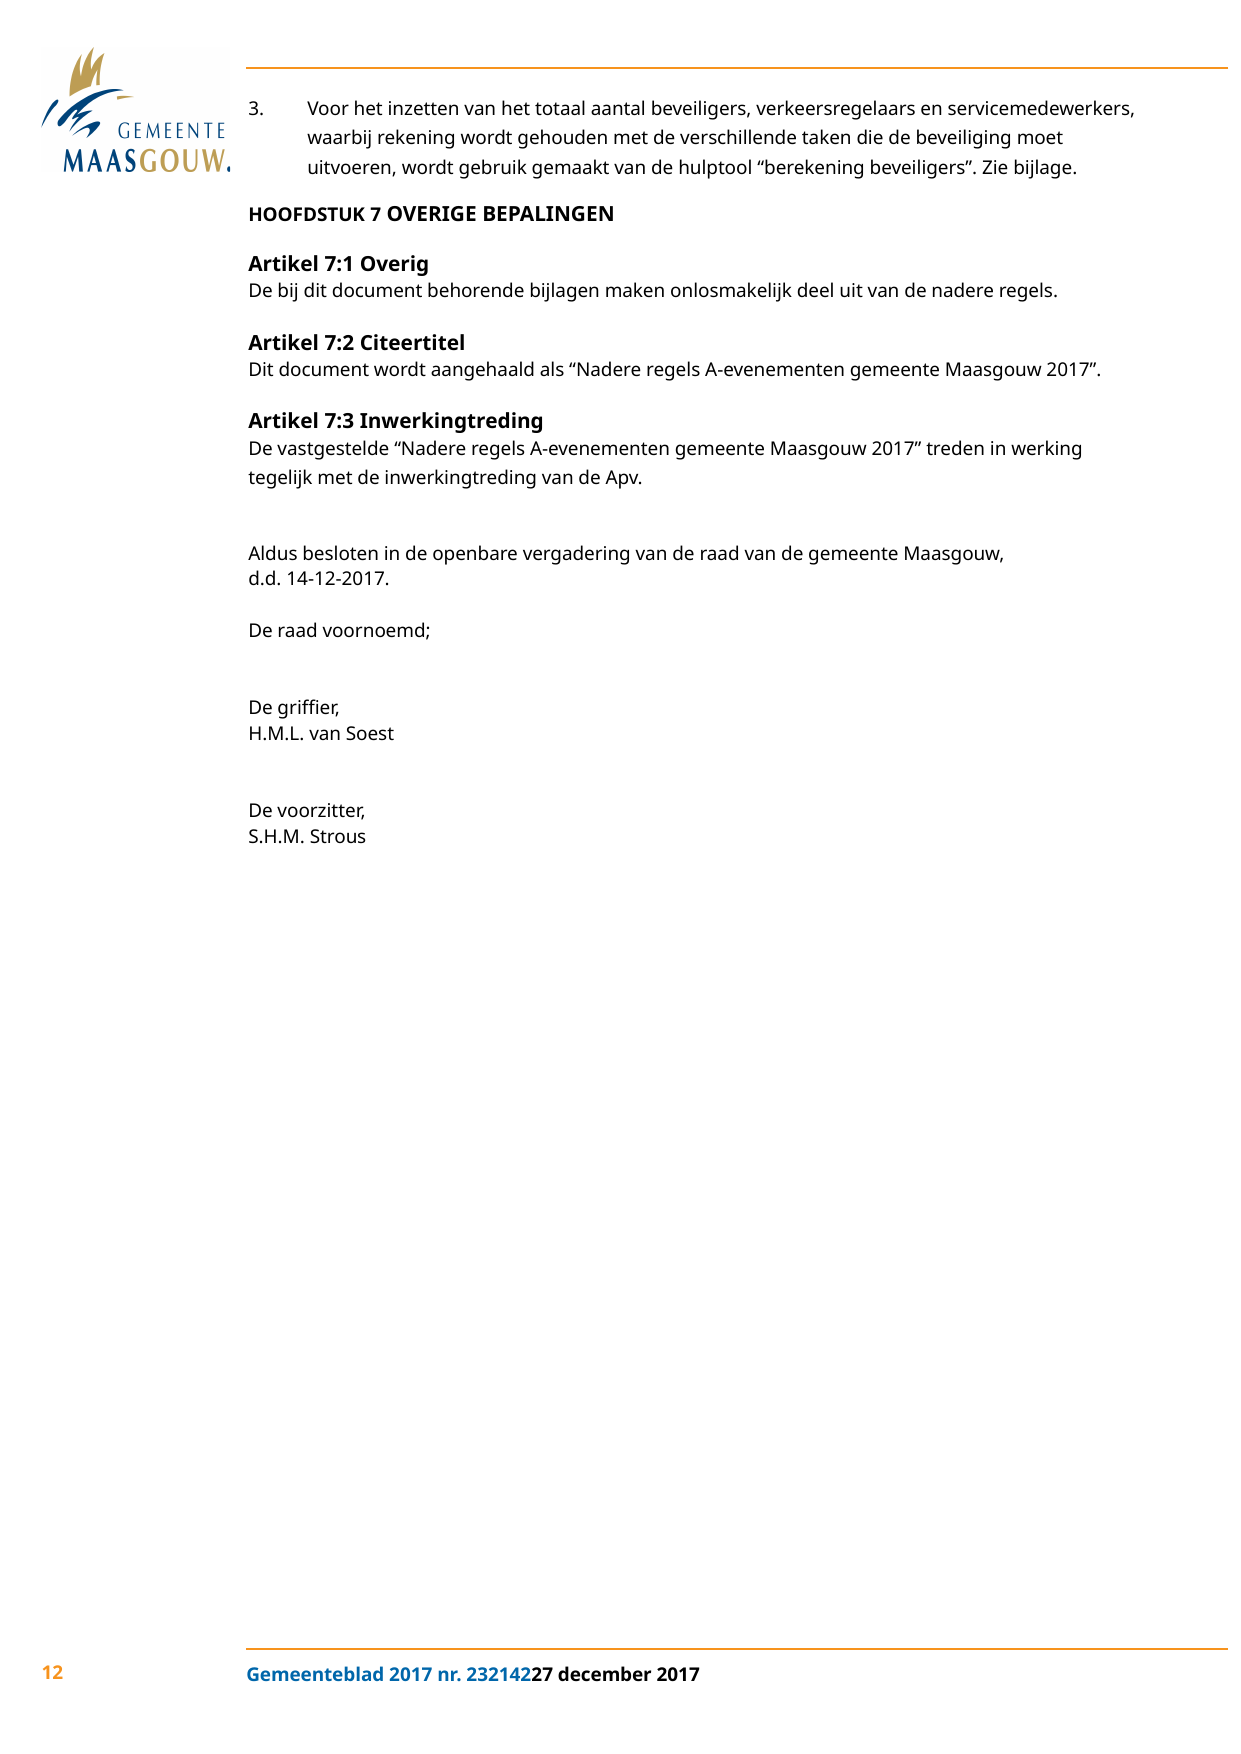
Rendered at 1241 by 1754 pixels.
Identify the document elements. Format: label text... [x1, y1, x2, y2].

list Voor het inzetten van het totaal aantal beveiligers, verkeersregelaars en servicemedewerkers, waarbij rekening wordt gehouden met de verschillende taken die de beveiliging moet uitvoeren, wordt gebruik gemaakt van de hulptool “berekening beveiligers”. Zie bijlage. [248, 95, 1152, 180]
text De raad voornoemd; [248, 617, 1152, 643]
text Artikel 7:1 Overig [248, 249, 1152, 277]
text De voorzitter, [248, 797, 1152, 823]
text d.d. 14-12-2017. [248, 566, 1152, 591]
text De bij dit document behorende bijlagen maken onlosmakelijk deel uit van de nadere regels. [248, 277, 1152, 303]
text Artikel 7:3 Inwerkingtreding [248, 407, 1152, 435]
text H.M.L. van Soest [248, 720, 1152, 746]
text Dit document wordt aangehaald als “Nadere regels A-evenementen gemeente Maasgouw 2017”. [248, 356, 1152, 382]
text Artikel 7:2 Citeertitel [248, 328, 1152, 356]
text Aldus besloten in de openbare vergadering van de raad van de gemeente Maasgouw, [248, 540, 1152, 566]
text S.H.M. Strous [248, 823, 1152, 848]
text De griffier, [248, 694, 1152, 720]
text De vastgestelde “Nadere regels A-evenementen gemeente Maasgouw 2017” treden in werking tegelijk met de inwerkingtreding van de Apv. [248, 435, 1152, 490]
picture [41, 47, 231, 172]
text HOOFDSTUK 7 OVERIGE BEPALINGEN [248, 199, 1152, 228]
